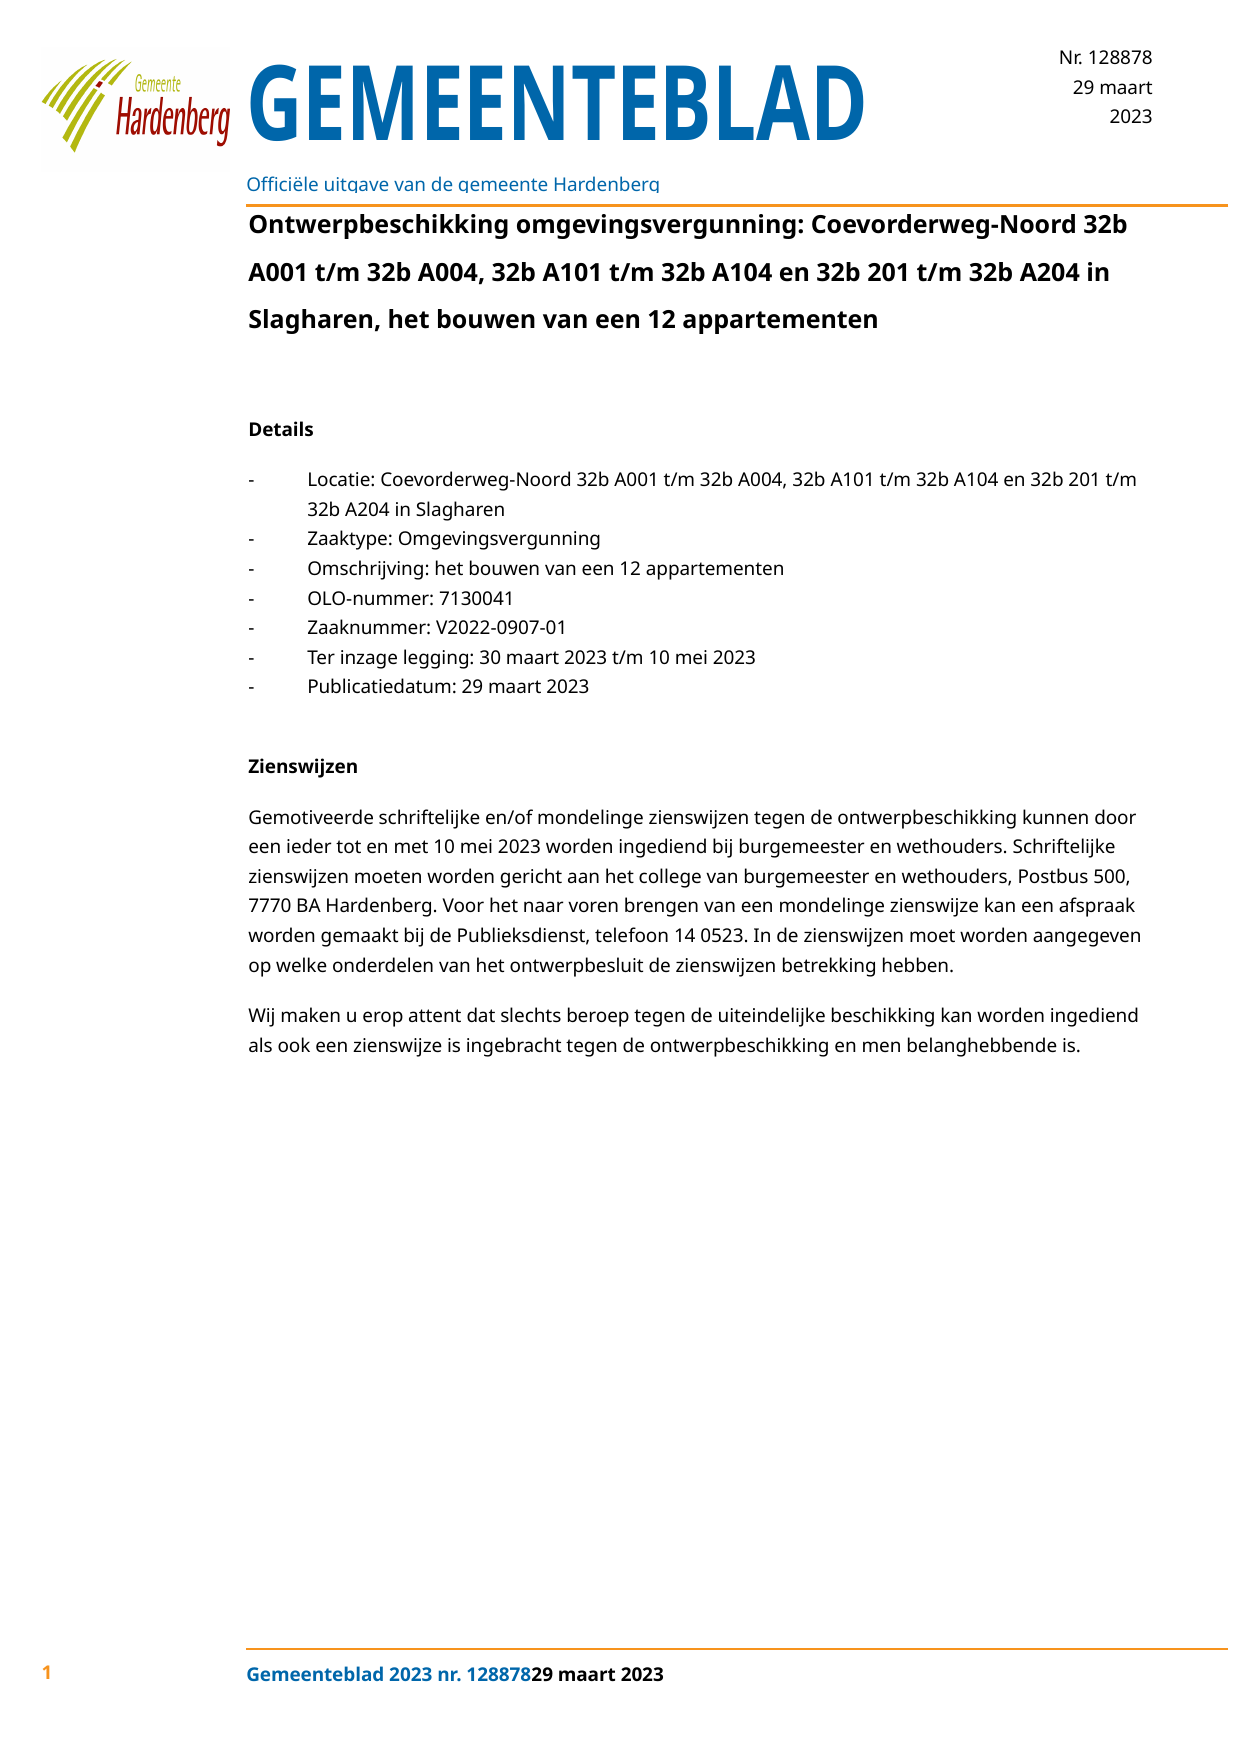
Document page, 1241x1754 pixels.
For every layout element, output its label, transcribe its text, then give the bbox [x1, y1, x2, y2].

list Omschrijving: het bouwen van een 12 appartementen [248, 555, 1152, 581]
list Publicatiedatum: 29 maart 2023 [248, 673, 1152, 699]
list Zaaknummer: V2022-0907-01 [248, 614, 1152, 640]
text Ontwerpbeschikking omgevingsvergunning: Coevorderweg-Noord 32b A001 t/m 32b A004, 32b A101 t/m 32b A104 en 32b 201 t/m 32b A204 in Slagharen, het bouwen van een 12 appartementen [248, 207, 1152, 336]
text Wij maken u erop attent dat slechts beroep tegen de uiteindelijke beschikking kan worden ingediend als ook een zienswijze is ingebracht tegen de ontwerpbeschikking en men belanghebbende is. [248, 1002, 1152, 1057]
text Gemotiveerde schriftelijke en/of mondelinge zienswijzen tegen de ontwerpbeschikking kunnen door een ieder tot en met 10 mei 2023 worden ingediend bij burgemeester en wethouders. Schriftelijke zienswijzen moeten worden gericht aan het college van burgemeester en wethouders, Postbus 500, 7770 BA Hardenberg. Voor het naar voren brengen van een mondelinge zienswijze kan een afspraak worden gemaakt bij de Publieksdienst, telefoon 14 0523. In de zienswijzen moet worden aangegeven op welke onderdelen van het ontwerpbesluit de zienswijzen betrekking hebben. [248, 804, 1152, 977]
picture [41, 47, 231, 172]
list Zaaktype: Omgevingsvergunning [248, 526, 1152, 551]
text Details [248, 416, 1152, 442]
list Locatie: Coevorderweg-Noord 32b A001 t/m 32b A004, 32b A101 t/m 32b A104 en 32b 201 t/m 32b A204 in Slagharen [248, 466, 1152, 522]
list Ter inzage legging: 30 maart 2023 t/m 10 mei 2023 [248, 644, 1152, 669]
text Zienswijzen [248, 753, 1152, 779]
list OLO-nummer: 7130041 [248, 585, 1152, 610]
